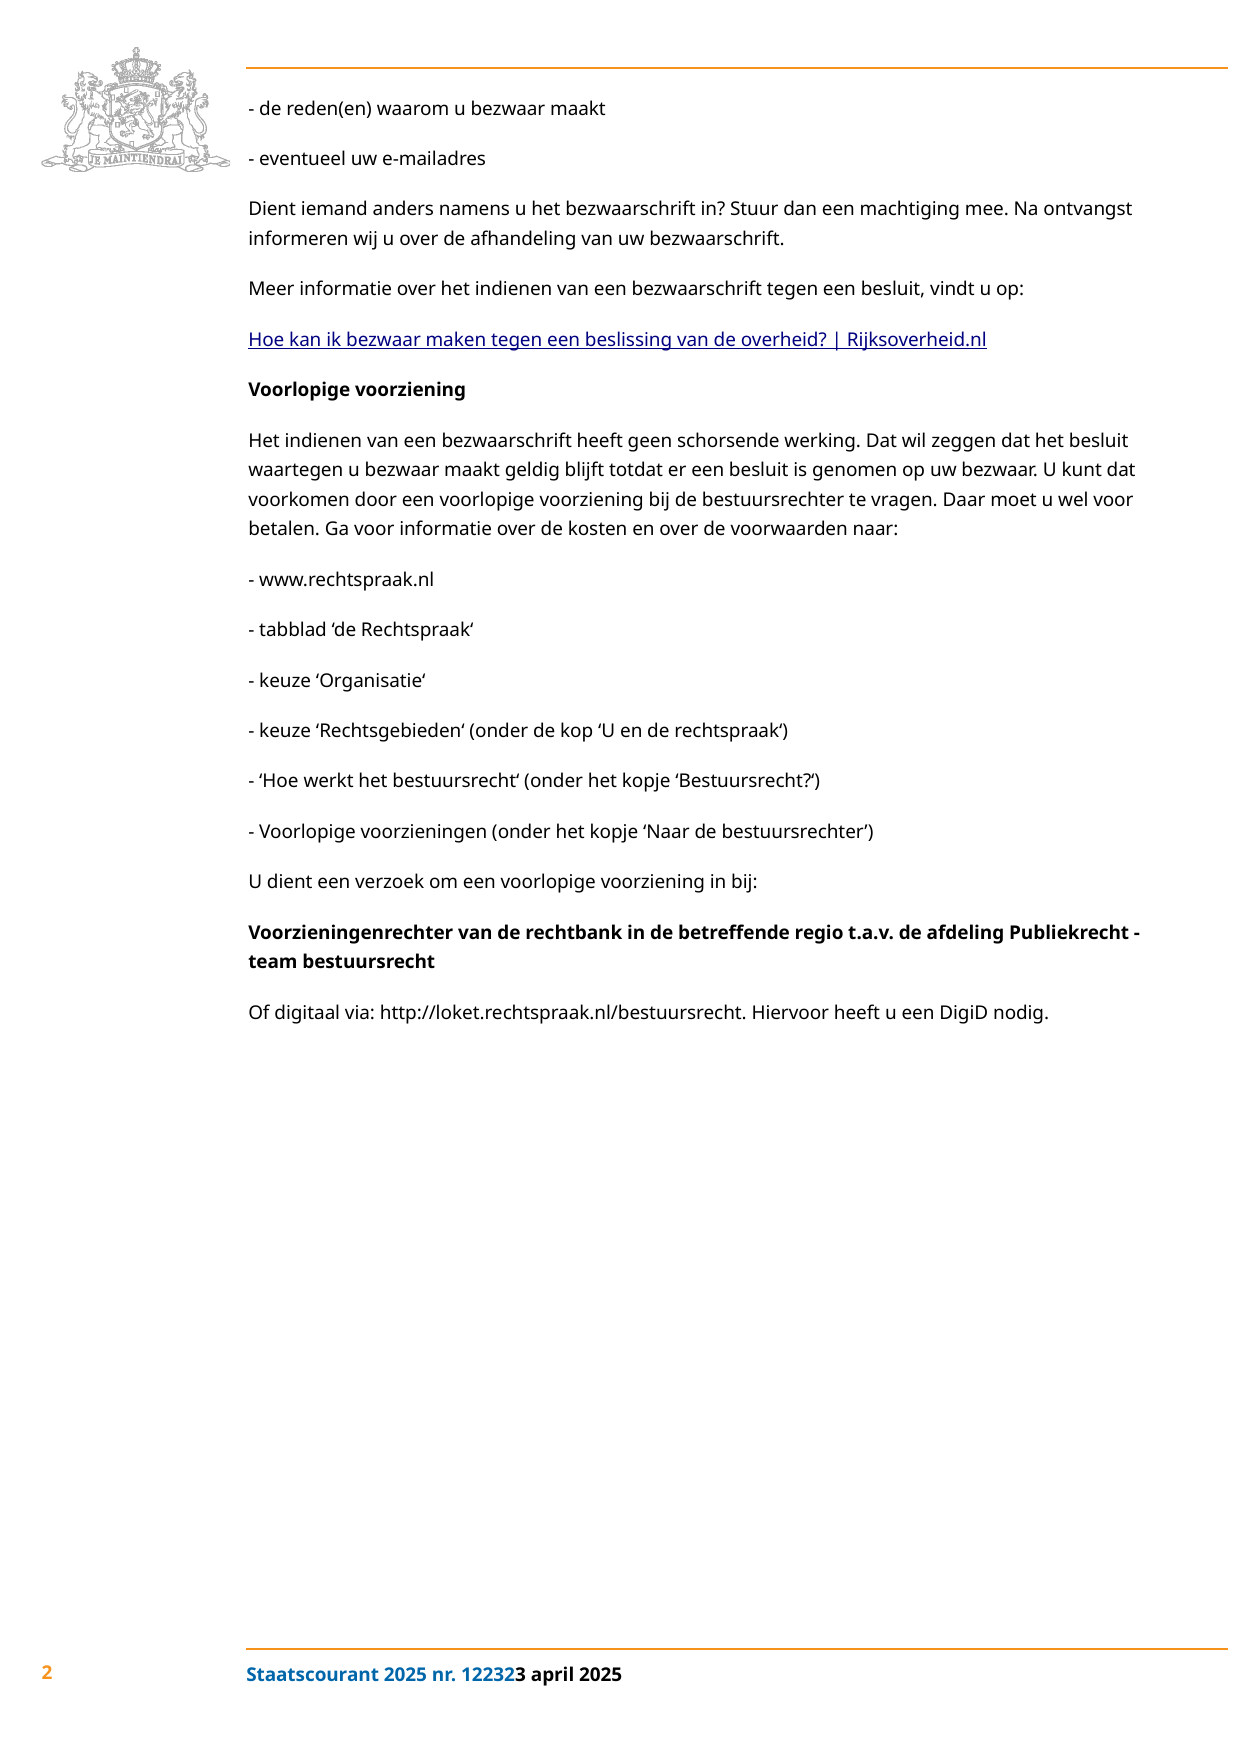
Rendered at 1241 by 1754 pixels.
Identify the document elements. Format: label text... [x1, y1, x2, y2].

text Het indienen van een bezwaarschrift heeft geen schorsende werking. Dat wil zeggen dat het besluit waartegen u bezwaar maakt geldig blijft totdat er een besluit is genomen op uw bezwaar. U kunt dat voorkomen door een voorlopige voorziening bij de bestuursrechter te vragen. Daar moet u wel voor betalen. Ga voor informatie over de kosten en over de voorwaarden naar: [248, 427, 1152, 541]
text - keuze ‘Organisatie‘ [248, 667, 1152, 693]
text - eventueel uw e-mailadres [248, 145, 1152, 171]
picture [41, 47, 231, 172]
text Hoe kan ik bezwaar maken tegen een beslissing van de overheid? | Rijksoverheid.nl [248, 326, 1152, 352]
text - Voorlopige voorzieningen (onder het kopje ‘Naar de bestuursrechter’) [248, 818, 1152, 844]
text Dient iemand anders namens u het bezwaarschrift in? Stuur dan een machtiging mee. Na ontvangst informeren wij u over de afhandeling van uw bezwaarschrift. [248, 196, 1152, 251]
text - tabblad ‘de Rechtspraak‘ [248, 616, 1152, 642]
text Of digitaal via: http://loket.rechtspraak.nl/bestuursrecht. Hiervoor heeft u een DigiD nodig. [248, 999, 1152, 1025]
text - keuze ‘Rechtsgebieden‘ (onder de kop ‘U en de rechtspraak‘) [248, 717, 1152, 743]
text Voorlopige voorziening [248, 376, 1152, 402]
text - ‘Hoe werkt het bestuursrecht‘ (onder het kopje ‘Bestuursrecht?‘) [248, 768, 1152, 793]
text - www.rechtspraak.nl [248, 566, 1152, 592]
text - de reden(en) waarom u bezwaar maakt [248, 95, 1152, 121]
text Voorzieningenrechter van de rechtbank in de betreffende regio t.a.v. de afdeling Publiekrecht - team bestuursrecht [248, 919, 1152, 974]
text Meer informatie over het indienen van een bezwaarschrift tegen een besluit, vindt u op: [248, 276, 1152, 301]
text U dient een verzoek om een voorlopige voorziening in bij: [248, 868, 1152, 894]
